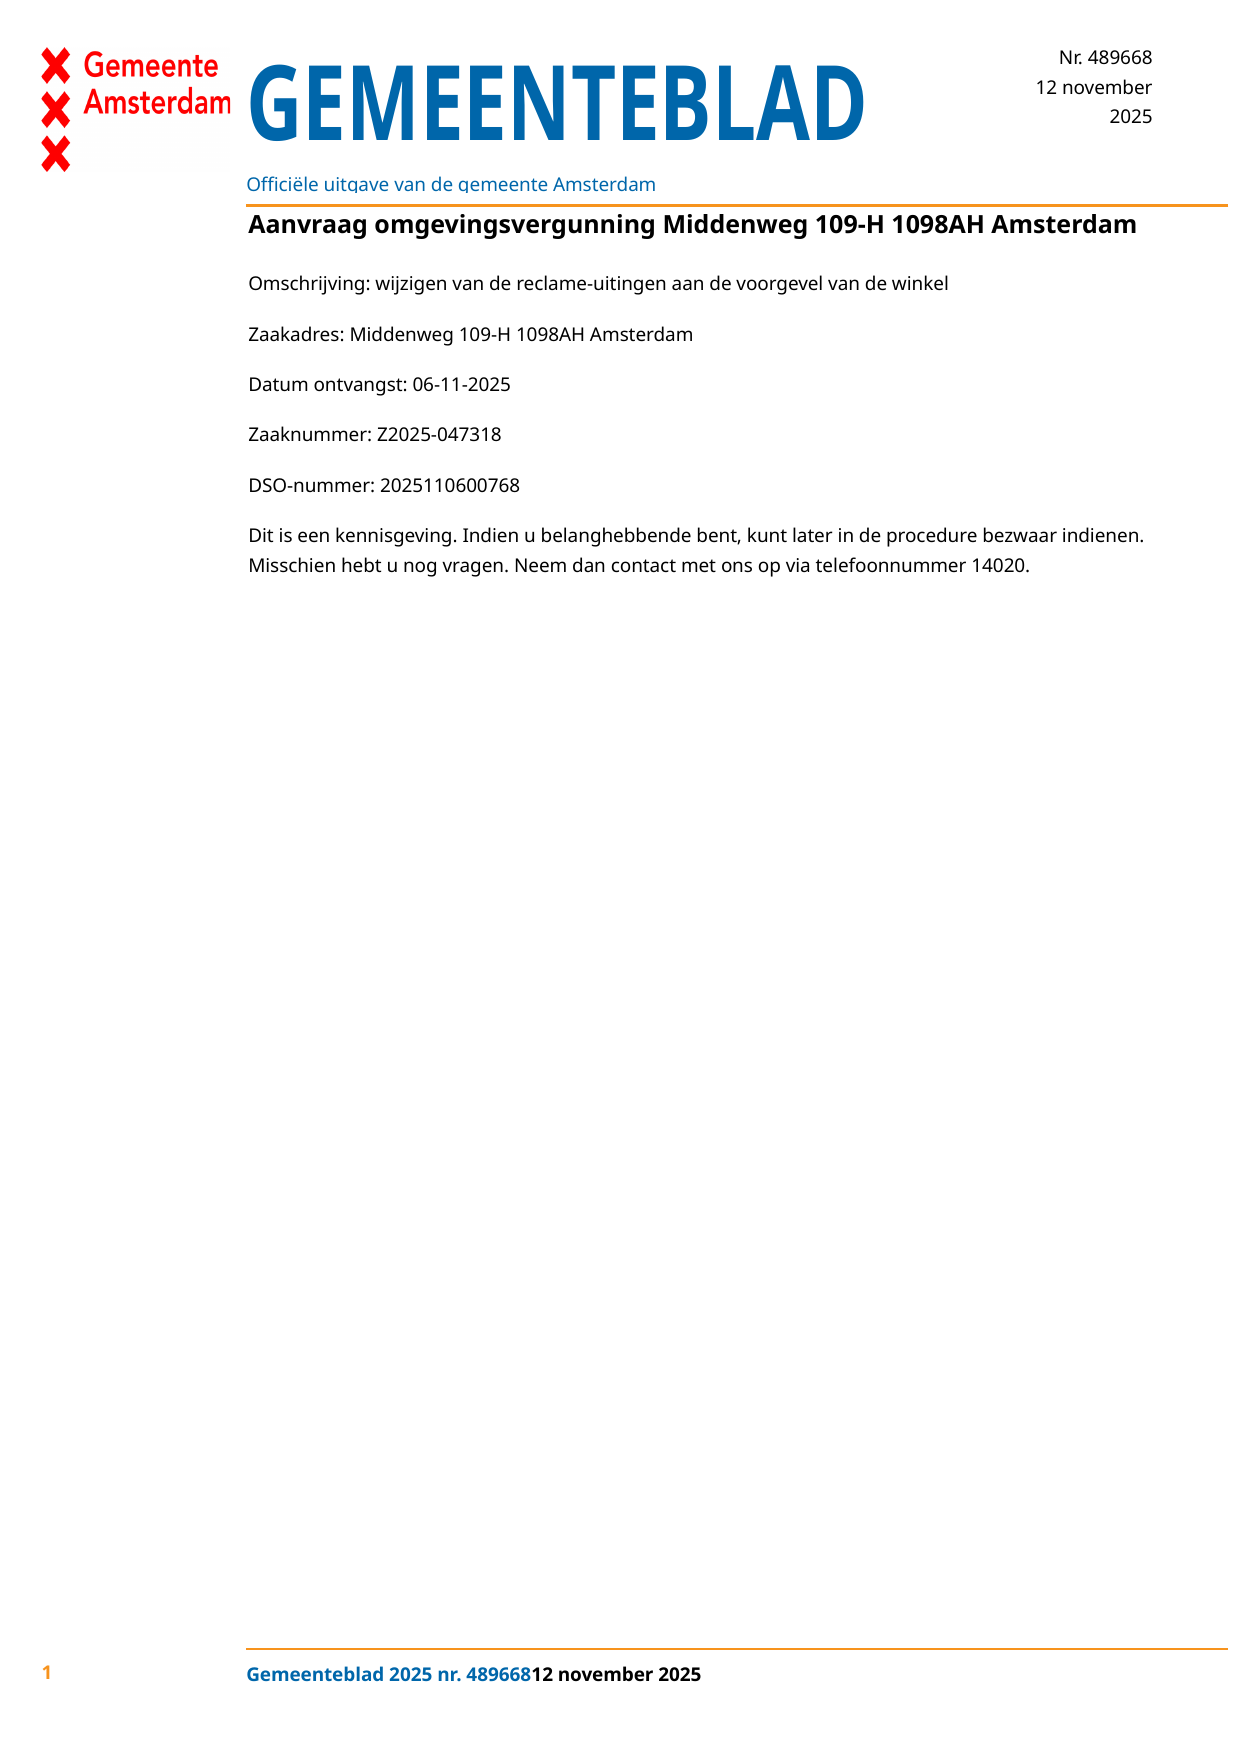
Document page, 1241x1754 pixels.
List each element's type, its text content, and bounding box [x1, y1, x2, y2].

text Datum ontvangst: 06-11-2025 [248, 371, 1152, 397]
picture [41, 47, 231, 172]
text Aanvraag omgevingsvergunning Middenweg 109-H 1098AH Amsterdam [248, 207, 1152, 241]
text Dit is een kennisgeving. Indien u belanghebbende bent, kunt later in de procedure bezwaar indienen. Misschien hebt u nog vragen. Neem dan contact met ons op via telefoonnummer 14020. [248, 522, 1152, 578]
text DSO-nummer: 2025110600768 [248, 472, 1152, 498]
text Omschrijving: wijzigen van de reclame-uitingen aan de voorgevel van de winkel [248, 270, 1152, 296]
text Zaakadres: Middenweg 109-H 1098AH Amsterdam [248, 321, 1152, 346]
text Zaaknummer: Z2025-047318 [248, 422, 1152, 447]
